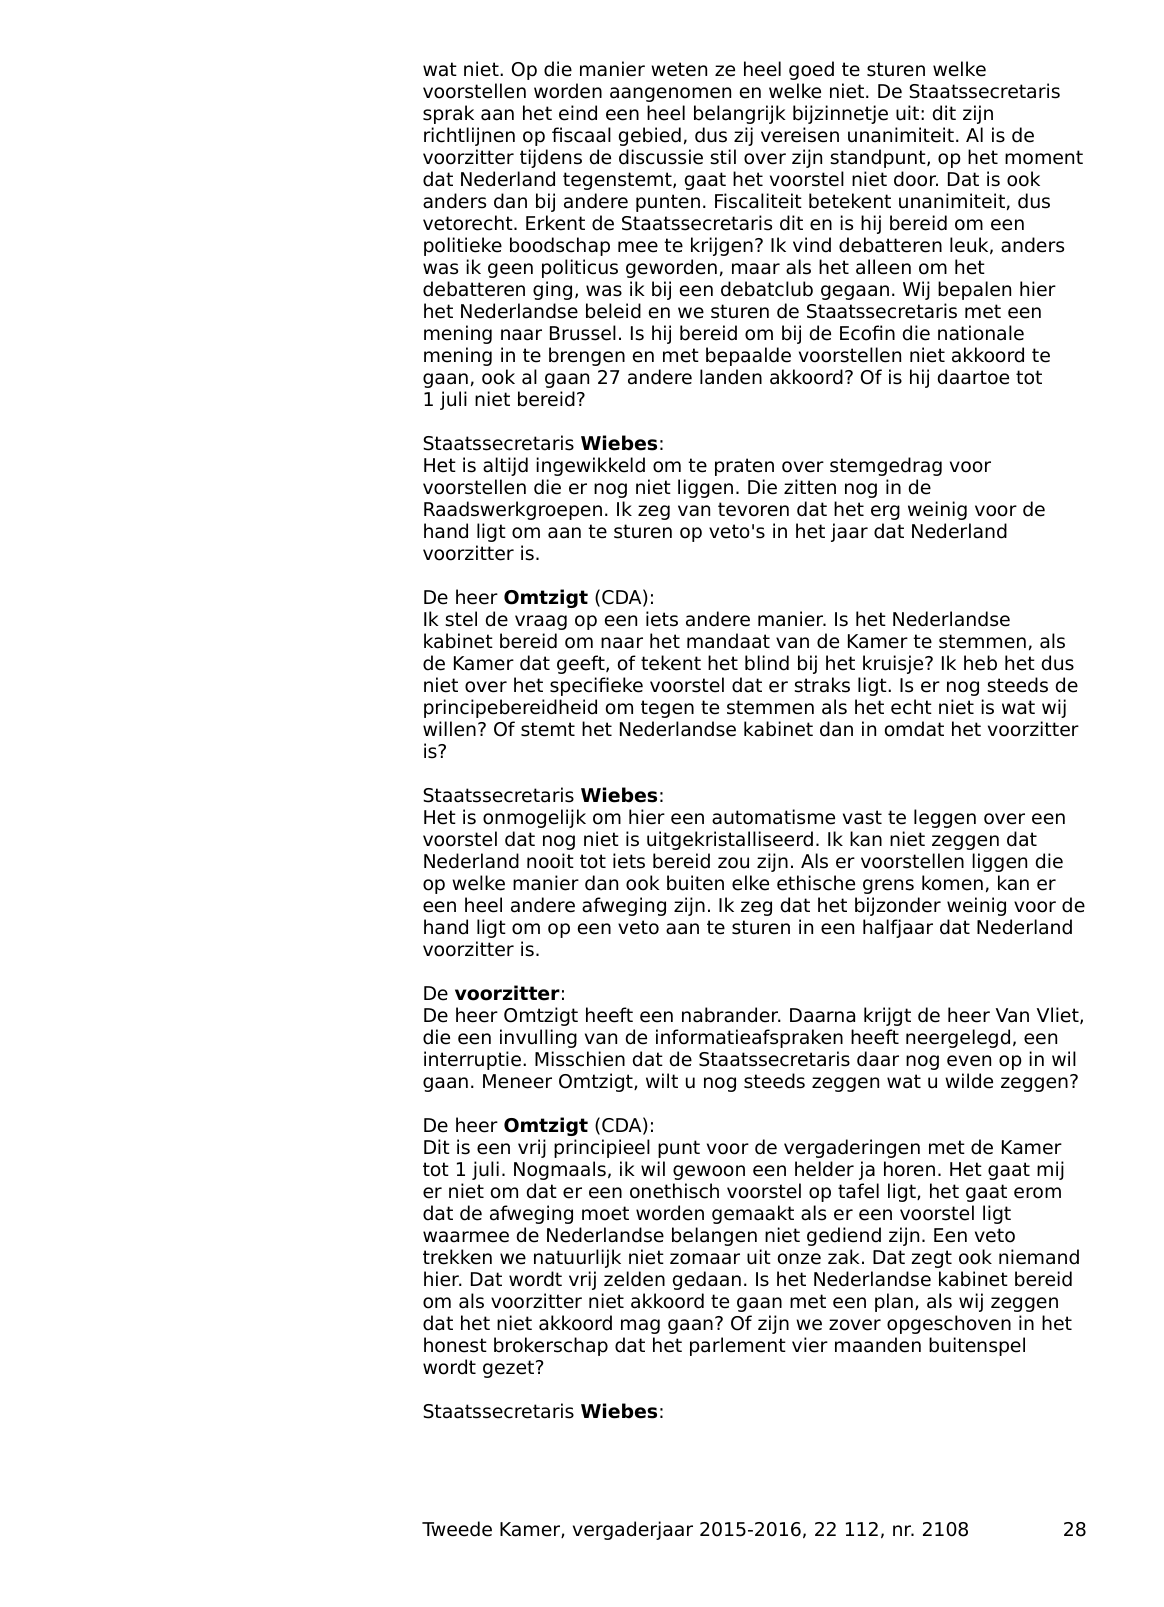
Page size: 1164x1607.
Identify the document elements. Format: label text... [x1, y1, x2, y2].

text Dit is een vrij principieel punt voor de vergaderingen met de Kamer tot 1 juli. Nogmaals, ik wil gewoon een helder ja horen. Het gaat mij er niet om dat er een onethisch voorstel op tafel ligt, het gaat erom dat de afweging moet worden gemaakt als er een voorstel ligt waarmee de Nederlandse belangen niet gediend zijn. Een veto trekken we natuurlijk niet zomaar uit onze zak. Dat zegt ook niemand hier. Dat wordt vrij zelden gedaan. Is het Nederlandse kabinet bereid om als voorzitter niet akkoord te gaan met een plan, als wij zeggen dat het niet akkoord mag gaan? Of zijn we zover opgeschoven in het honest brokerschap dat het parlement vier maanden buitenspel wordt gezet? [422, 1137, 1087, 1379]
text wat niet. Op die manier weten ze heel goed te sturen welke voorstellen worden aangenomen en welke niet. De Staatssecretaris sprak aan het eind een heel belangrijk bijzinnetje uit: dit zijn richtlijnen op fiscaal gebied, dus zij vereisen unanimiteit. Al is de voorzitter tijdens de discussie stil over zijn standpunt, op het moment dat Nederland tegenstemt, gaat het voorstel niet door. Dat is ook anders dan bij andere punten. Fiscaliteit betekent unanimiteit, dus vetorecht. Erkent de Staatssecretaris dit en is hij bereid om een politieke boodschap mee te krijgen? Ik vind debatteren leuk, anders was ik geen politicus geworden, maar als het alleen om het debatteren ging, was ik bij een debatclub gegaan. Wij bepalen hier het Nederlandse beleid en we sturen de Staatssecretaris met een mening naar Brussel. Is hij bereid om bij de Ecofin die nationale mening in te brengen en met bepaalde voorstellen niet akkoord te gaan, ook al gaan 27 andere landen akkoord? Of is hij daartoe tot 1 juli niet bereid? [422, 59, 1087, 411]
text Het is altijd ingewikkeld om te praten over stemgedrag voor voorstellen die er nog niet liggen. Die zitten nog in de Raadswerkgroepen. Ik zeg van tevoren dat het erg weinig voor de hand ligt om aan te sturen op veto's in het jaar dat Nederland voorzitter is. [422, 455, 1087, 565]
text Het is onmogelijk om hier een automatisme vast te leggen over een voorstel dat nog niet is uitgekristalliseerd. Ik kan niet zeggen dat Nederland nooit tot iets bereid zou zijn. Als er voorstellen liggen die op welke manier dan ook buiten elke ethische grens komen, kan er een heel andere afweging zijn. Ik zeg dat het bijzonder weinig voor de hand ligt om op een veto aan te sturen in een halfjaar dat Nederland voorzitter is. [422, 807, 1087, 961]
text De heer Omtzigt (CDA): [422, 587, 1087, 609]
text De heer Omtzigt heeft een nabrander. Daarna krijgt de heer Van Vliet, die een invulling van de informatieafspraken heeft neergelegd, een interruptie. Misschien dat de Staatssecretaris daar nog even op in wil gaan. Meneer Omtzigt, wilt u nog steeds zeggen wat u wilde zeggen? [422, 1005, 1087, 1093]
text Ik stel de vraag op een iets andere manier. Is het Nederlandse kabinet bereid om naar het mandaat van de Kamer te stemmen, als de Kamer dat geeft, of tekent het blind bij het kruisje? Ik heb het dus niet over het specifieke voorstel dat er straks ligt. Is er nog steeds de principebereidheid om tegen te stemmen als het echt niet is wat wij willen? Of stemt het Nederlandse kabinet dan in omdat het voorzitter is? [422, 609, 1087, 763]
text De voorzitter: [422, 983, 1087, 1005]
text Staatssecretaris Wiebes: [422, 785, 1087, 807]
text Staatssecretaris Wiebes: [422, 433, 1087, 455]
text Staatssecretaris Wiebes: [422, 1401, 1087, 1423]
text De heer Omtzigt (CDA): [422, 1115, 1087, 1137]
